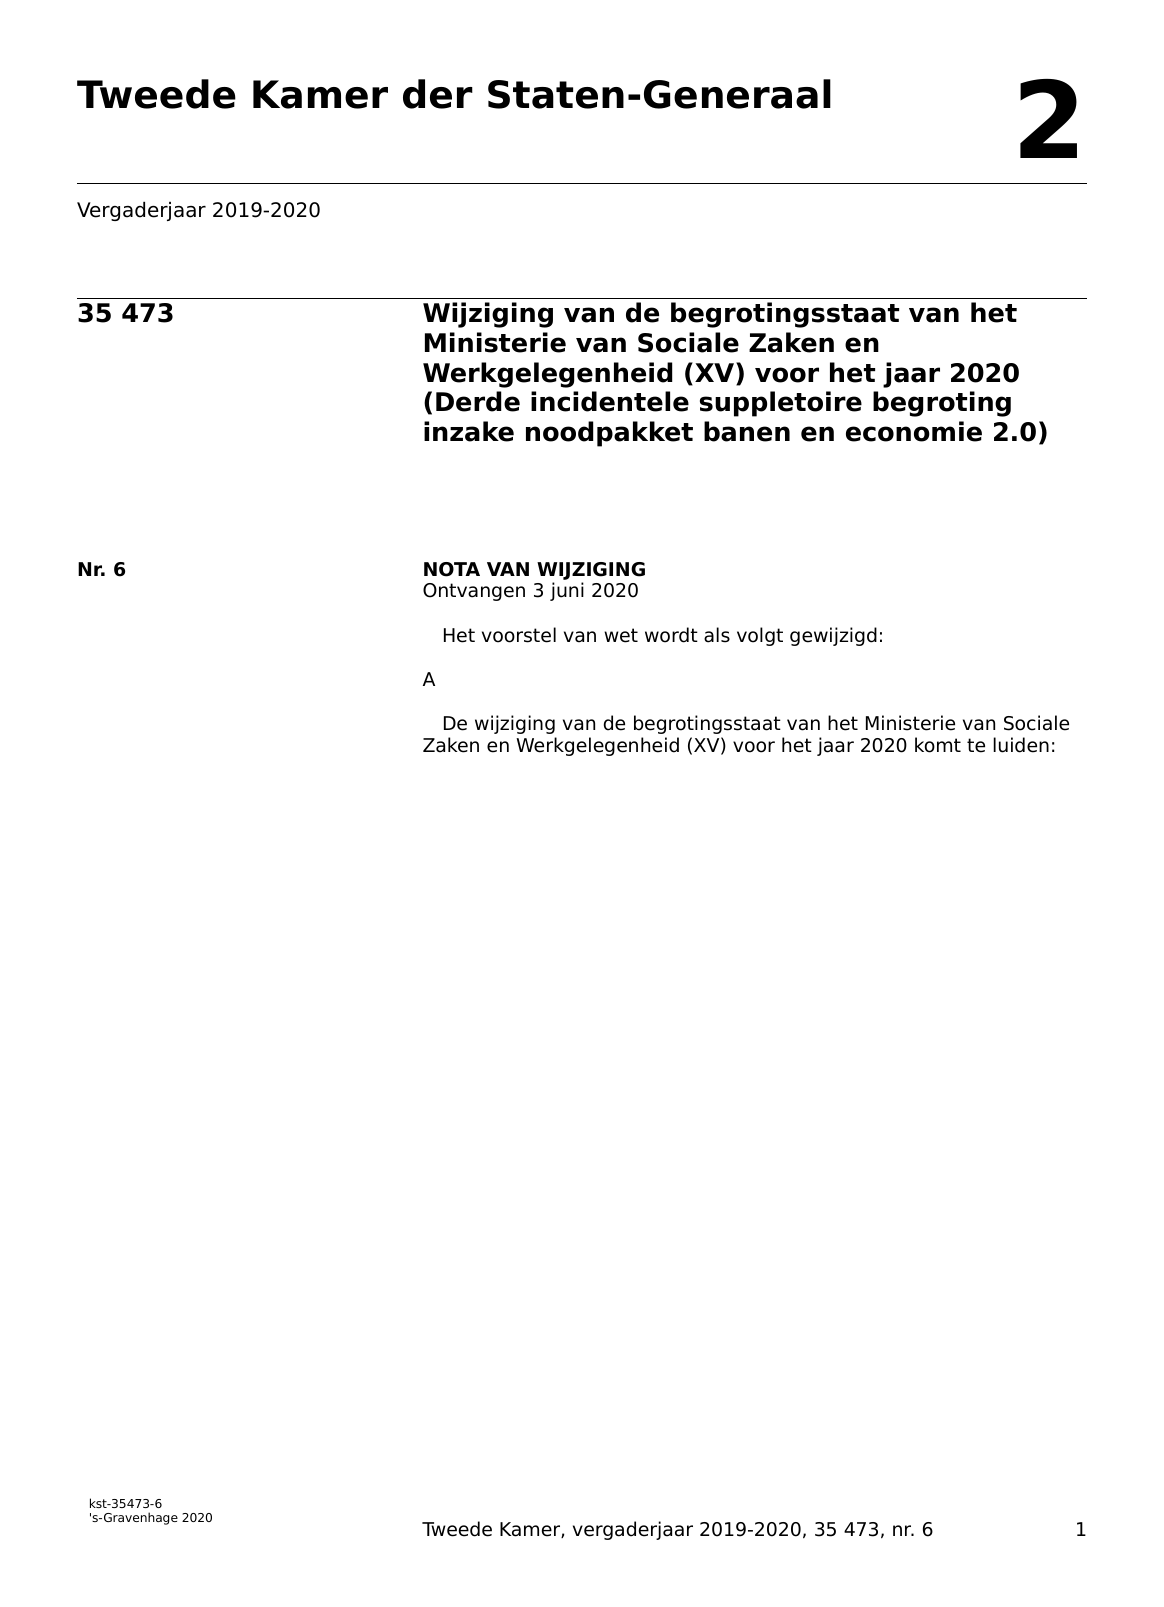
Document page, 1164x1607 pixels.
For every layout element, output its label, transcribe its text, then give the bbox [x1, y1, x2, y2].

text Het voorstel van wet wordt als volgt gewijzigd: [422, 624, 1087, 647]
table_header 2 [886, 59, 1087, 183]
subtitle A [422, 669, 1087, 691]
text 's-Gravenhage 2020 [88, 1511, 323, 1525]
text kst-35473-6 [88, 1497, 323, 1511]
subtitle 35 473 Wijziging van de begrotingsstaat van het Ministerie van Sociale Zaken en Werkgelegenheid (XV) voor het jaar 2020 (Derde incidentele suppletoire begroting inzake noodpakket banen en economie 2.0) [77, 299, 1087, 447]
text De wijziging van de begrotingsstaat van het Ministerie van Sociale Zaken en Werkgelegenheid (XV) voor het jaar 2020 komt te luiden: [422, 713, 1087, 757]
table_cell Vergaderjaar 2019-2020 [77, 184, 1087, 298]
table_header Tweede Kamer der Staten-Generaal [77, 59, 886, 183]
text Ontvangen 3 juni 2020 [422, 580, 1087, 602]
subtitle Nr. 6 NOTA VAN WIJZIGING [77, 558, 1087, 580]
